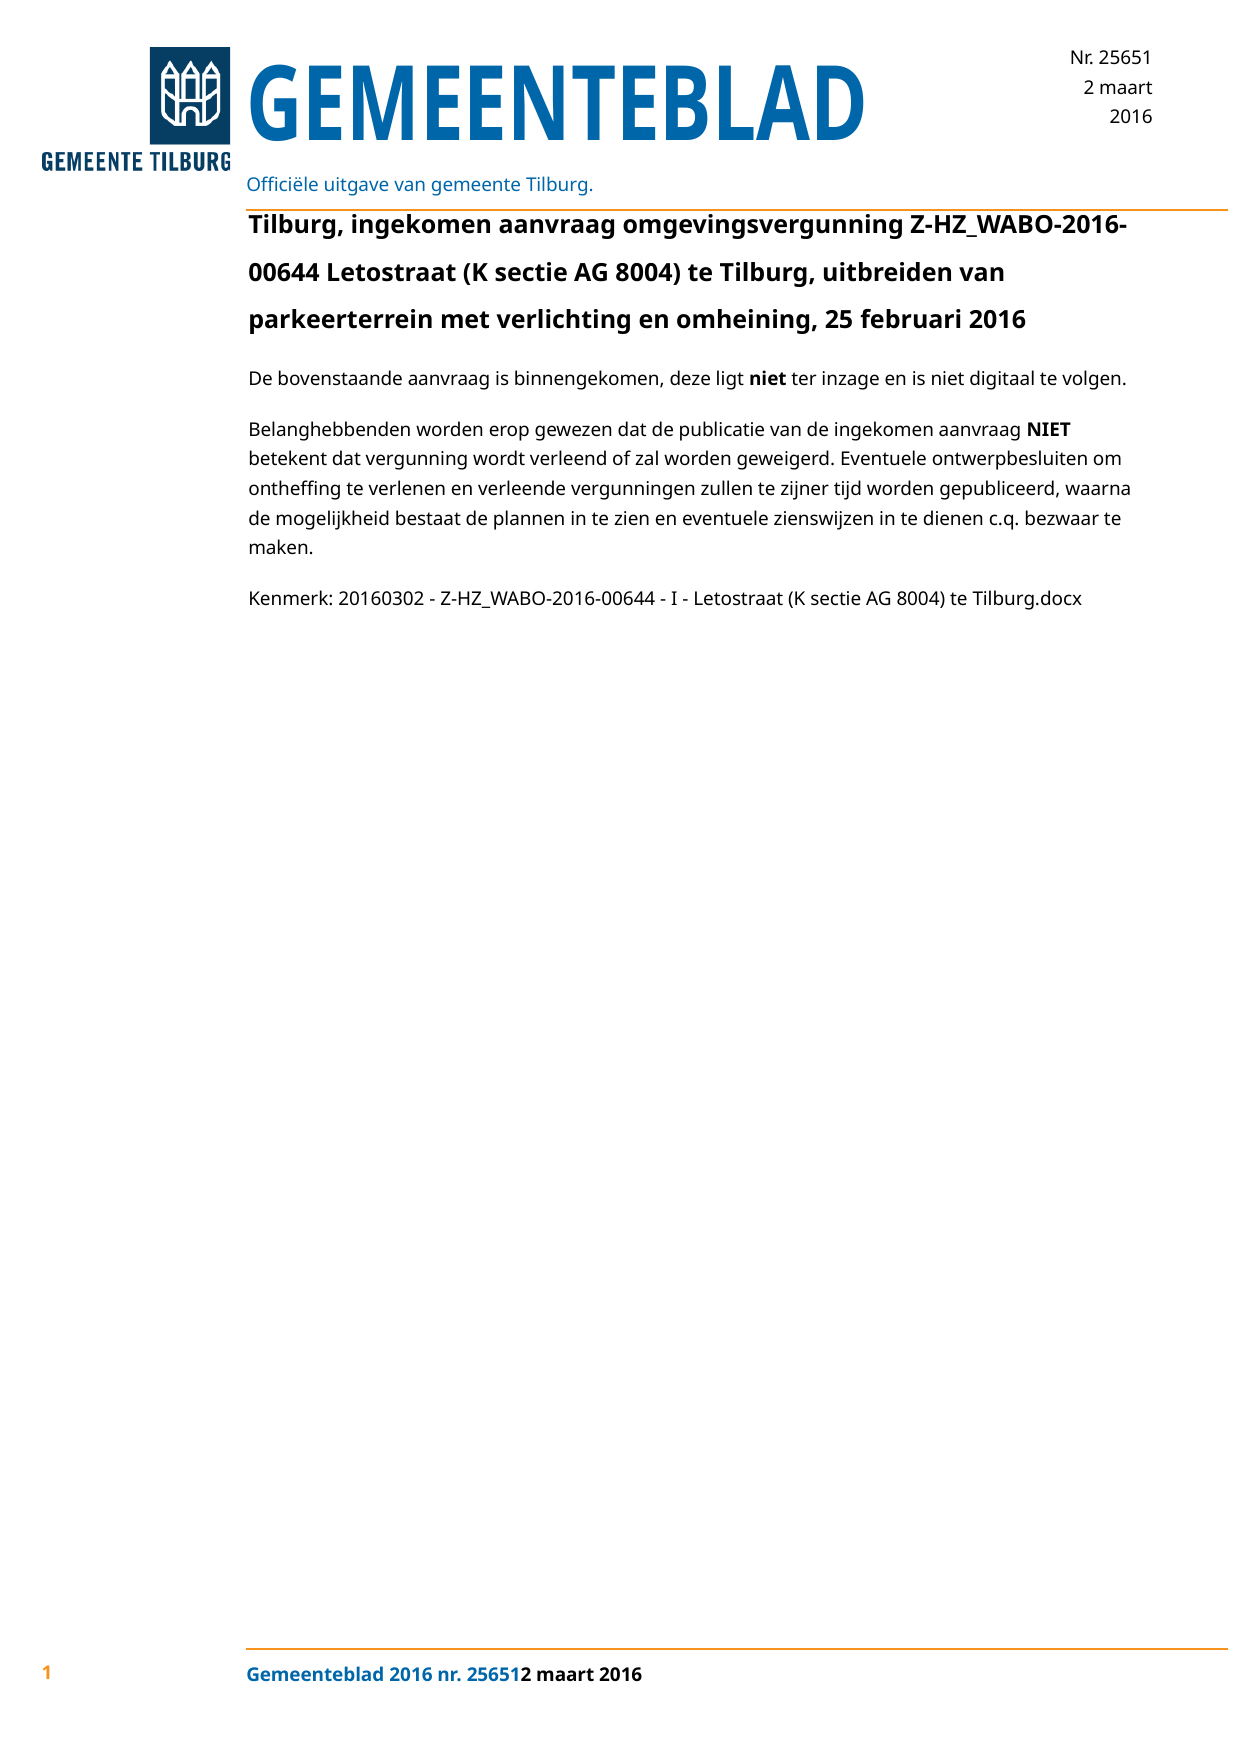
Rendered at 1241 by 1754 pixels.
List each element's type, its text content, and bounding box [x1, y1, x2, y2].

text Belanghebbenden worden erop gewezen dat de publicatie van de ingekomen aanvraag NIET betekent dat vergunning wordt verleend of zal worden geweigerd. Eventuele ontwerpbesluiten om ontheffing te verlenen en verleende vergunningen zullen te zijner tijd worden gepubliceerd, waarna de mogelijkheid bestaat de plannen in te zien en eventuele zienswijzen in te dienen c.q. bezwaar te maken. [248, 416, 1152, 560]
picture [41, 47, 231, 172]
text Kenmerk: 20160302 - Z-HZ_WABO-2016-00644 - I - Letostraat (K sectie AG 8004) te Tilburg.docx [248, 585, 1152, 610]
text Tilburg, ingekomen aanvraag omgevingsvergunning Z-HZ_WABO-2016-00644 Letostraat (K sectie AG 8004) te Tilburg, uitbreiden van parkeerterrein met verlichting en omheining, 25 februari 2016 [248, 211, 1152, 336]
text De bovenstaande aanvraag is binnengekomen, deze ligt niet ter inzage en is niet digitaal te volgen. [248, 366, 1152, 391]
